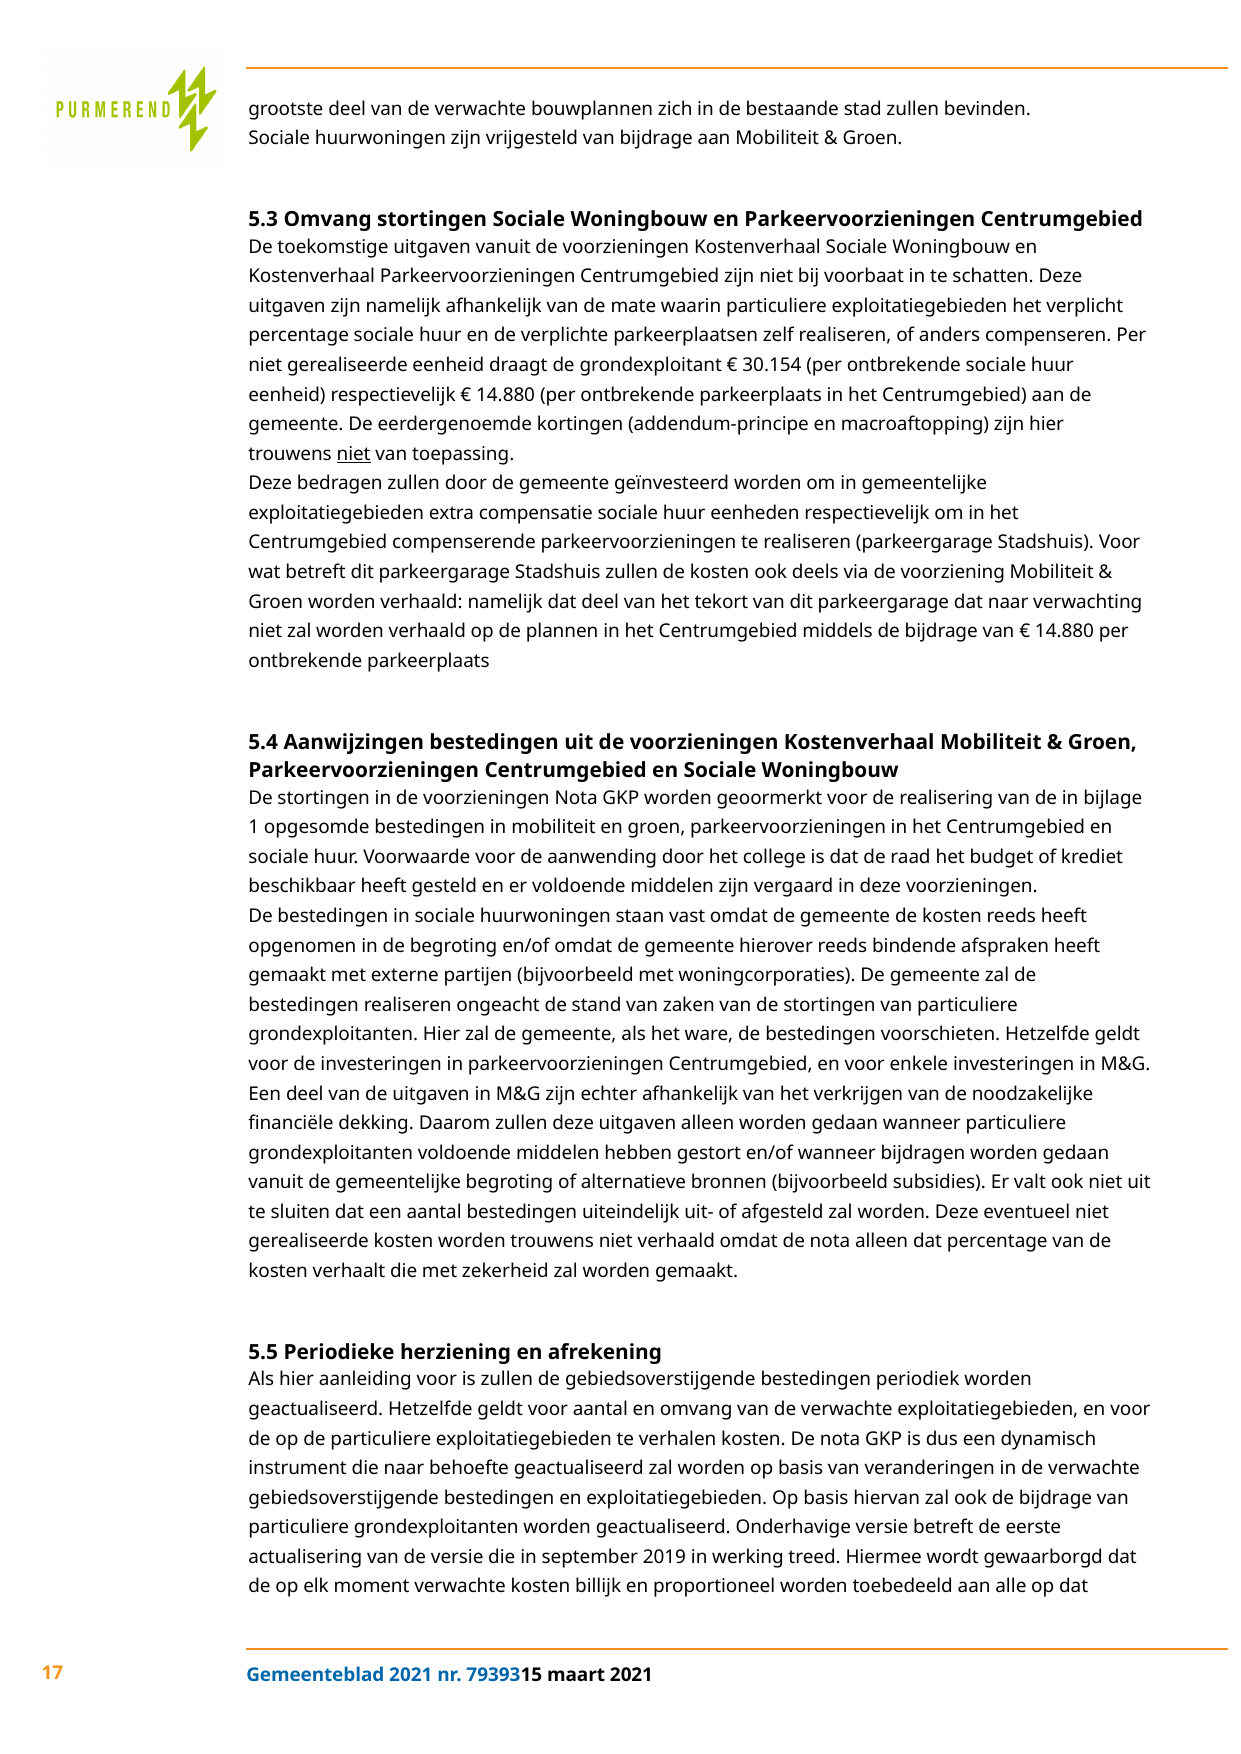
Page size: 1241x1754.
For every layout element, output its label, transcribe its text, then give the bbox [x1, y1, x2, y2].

text Sociale huurwoningen zijn vrijgesteld van bijdrage aan Mobiliteit & Groen. [248, 124, 1152, 150]
text De toekomstige uitgaven vanuit de voorzieningen Kostenverhaal Sociale Woningbouw en Kostenverhaal Parkeervoorzieningen Centrumgebied zijn niet bij voorbaat in te schatten. Deze uitgaven zijn namelijk afhankelijk van de mate waarin particuliere exploitatiegebieden het verplicht percentage sociale huur en de verplichte parkeerplaatsen zelf realiseren, of anders compenseren. Per niet gerealiseerde eenheid draagt de grondexploitant € 30.154 (per ontbrekende sociale huur eenheid) respectievelijk € 14.880 (per ontbrekende parkeerplaats in het Centrumgebied) aan de gemeente. De eerdergenoemde kortingen (addendum-principe en macroaftopping) zijn hier trouwens niet van toepassing. [248, 233, 1152, 466]
picture [41, 47, 231, 172]
text Deze bedragen zullen door de gemeente geïnvesteerd worden om in gemeentelijke exploitatiegebieden extra compensatie sociale huur eenheden respectievelijk om in het Centrumgebied compenserende parkeervoorzieningen te realiseren (parkeergarage Stadshuis). Voor wat betreft dit parkeergarage Stadshuis zullen de kosten ook deels via de voorziening Mobiliteit & Groen worden verhaald: namelijk dat deel van het tekort van dit parkeergarage dat naar verwachting niet zal worden verhaald op de plannen in het Centrumgebied middels de bijdrage van € 14.880 per ontbrekende parkeerplaats [248, 469, 1152, 673]
text De bestedingen in sociale huurwoningen staan vast omdat de gemeente de kosten reeds heeft opgenomen in de begroting en/of omdat de gemeente hierover reeds bindende afspraken heeft gemaakt met externe partijen (bijvoorbeeld met woningcorporaties). De gemeente zal de bestedingen realiseren ongeacht de stand van zaken van de stortingen van particuliere grondexploitanten. Hier zal de gemeente, als het ware, de bestedingen voorschieten. Hetzelfde geldt voor de investeringen in parkeervoorzieningen Centrumgebied, en voor enkele investeringen in M&G. Een deel van de uitgaven in M&G zijn echter afhankelijk van het verkrijgen van de noodzakelijke financiële dekking. Daarom zullen deze uitgaven alleen worden gedaan wanneer particuliere grondexploitanten voldoende middelen hebben gestort en/of wanneer bijdragen worden gedaan vanuit de gemeentelijke begroting of alternatieve bronnen (bijvoorbeeld subsidies). Er valt ook niet uit te sluiten dat een aantal bestedingen uiteindelijk uit- of afgesteld zal worden. Deze eventueel niet gerealiseerde kosten worden trouwens niet verhaald omdat de nota alleen dat percentage van de kosten verhaalt die met zekerheid zal worden gemaakt. [248, 902, 1152, 1283]
text De stortingen in de voorzieningen Nota GKP worden geoormerkt voor de realisering van de in bijlage 1 opgesomde bestedingen in mobiliteit en groen, parkeervoorzieningen in het Centrumgebied en sociale huur. Voorwaarde voor de aanwending door het college is dat de raad het budget of krediet beschikbaar heeft gesteld en er voldoende middelen zijn vergaard in deze voorzieningen. [248, 784, 1152, 898]
text 5.5 Periodieke herziening en afrekening [248, 1337, 1152, 1366]
text 5.3 Omvang stortingen Sociale Woningbouw en Parkeervoorzieningen Centrumgebied [248, 204, 1152, 233]
text Als hier aanleiding voor is zullen de gebiedsoverstijgende bestedingen periodiek worden geactualiseerd. Hetzelfde geldt voor aantal en omvang van de verwachte exploitatiegebieden, en voor de op de particuliere exploitatiegebieden te verhalen kosten. De nota GKP is dus een dynamisch instrument die naar behoefte geactualiseerd zal worden op basis van veranderingen in de verwachte gebiedsoverstijgende bestedingen en exploitatiegebieden. Op basis hiervan zal ook de bijdrage van particuliere grondexploitanten worden geactualiseerd. Onderhavige versie betreft de eerste actualisering van de versie die in september 2019 in werking treed. Hiermee wordt gewaarborgd dat de op elk moment verwachte kosten billijk en proportioneel worden toebedeeld aan alle op dat [248, 1366, 1152, 1598]
text 5.4 Aanwijzingen bestedingen uit de voorzieningen Kostenverhaal Mobiliteit & Groen, Parkeervoorzieningen Centrumgebied en Sociale Woningbouw [248, 727, 1152, 784]
text grootste deel van de verwachte bouwplannen zich in de bestaande stad zullen bevinden. [248, 95, 1152, 121]
